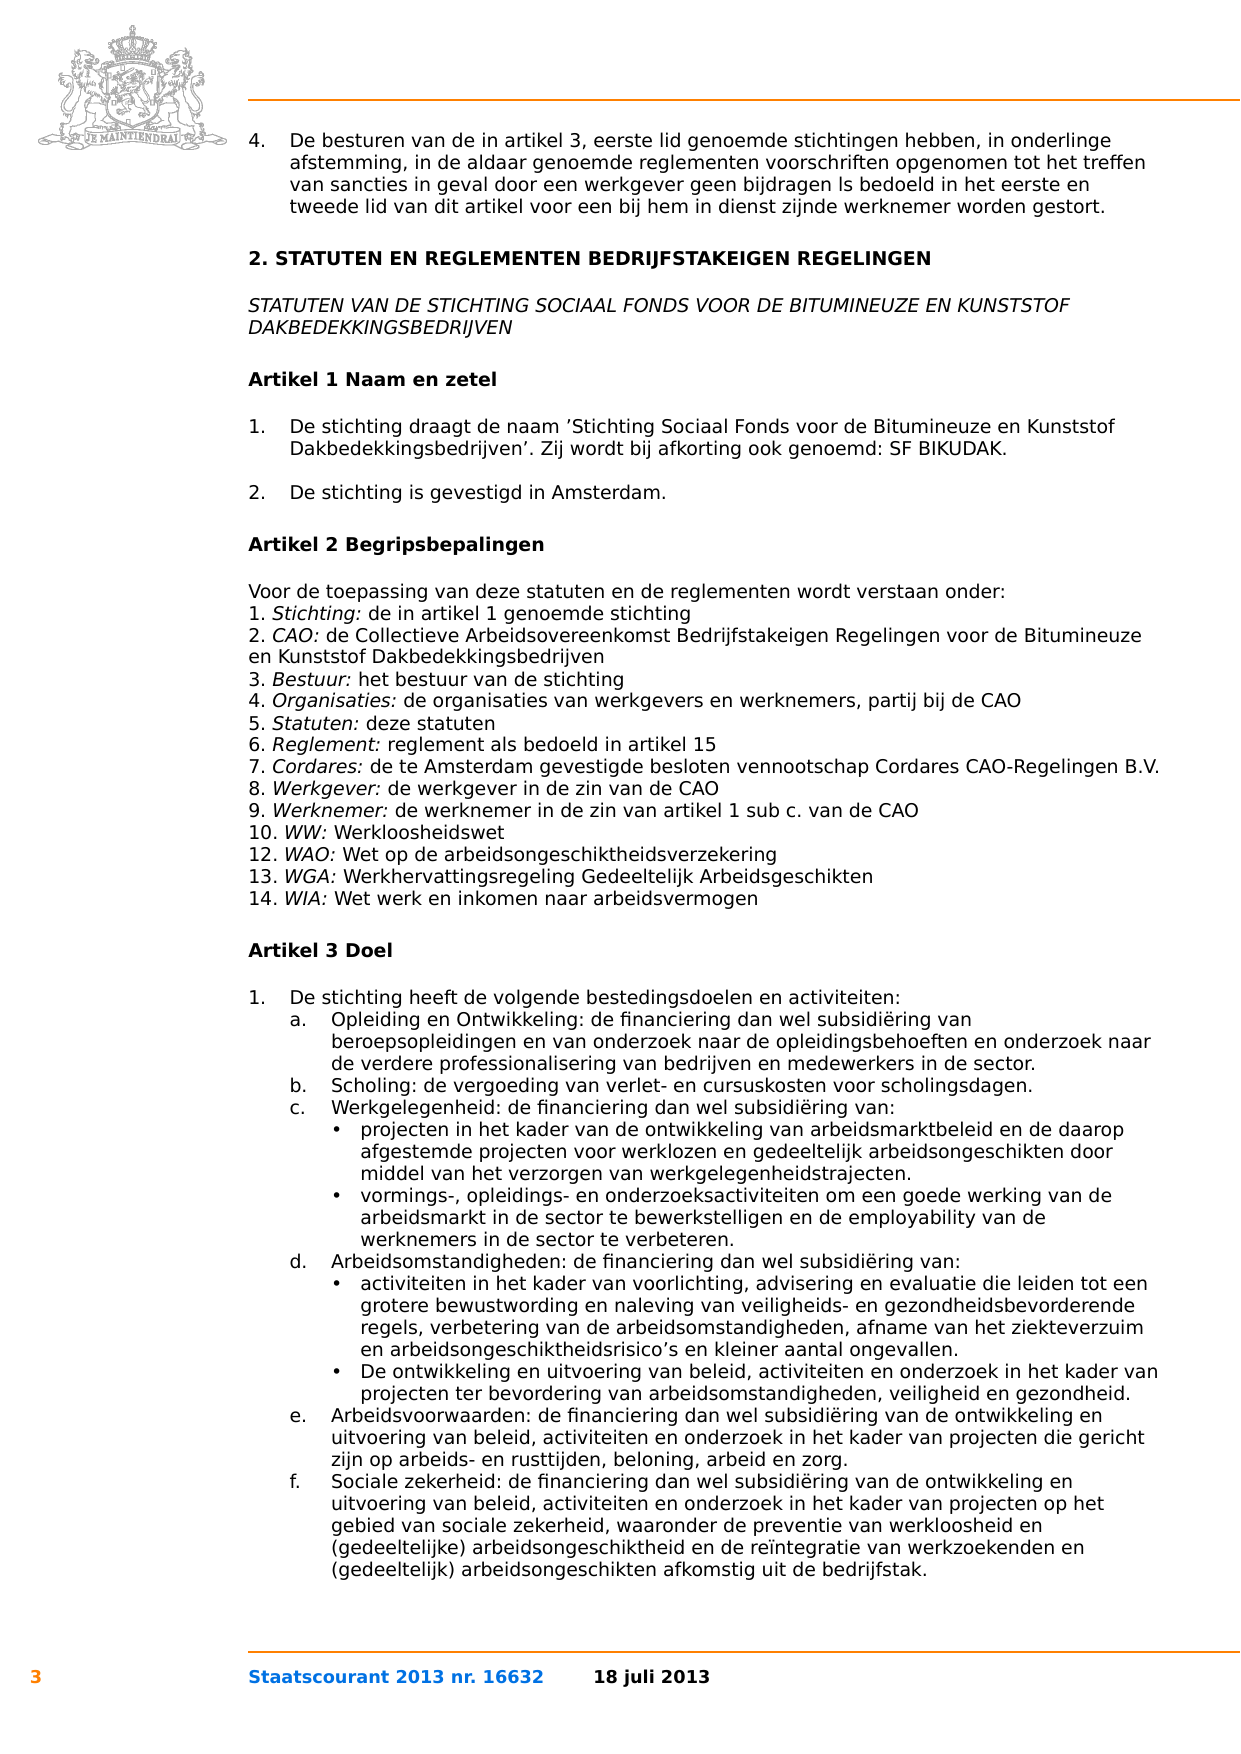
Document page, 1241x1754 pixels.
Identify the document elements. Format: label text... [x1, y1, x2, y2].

text 1. De stichting draagt de naam ’Stichting Sociaal Fonds voor de Bitumineuze en Kunststof Dakbedekkingsbedrijven’. Zij wordt bij afkorting ook genoemd: SF BIKUDAK. [248, 416, 1163, 460]
text 6. Reglement: reglement als bedoeld in artikel 15 [248, 734, 1163, 756]
text 2. De stichting is gevestigd in Amsterdam. [248, 482, 1163, 503]
text c. Werkgelegenheid: de financiering dan wel subsidiëring van: [289, 1097, 1163, 1119]
text f. Sociale zekerheid: de financiering dan wel subsidiëring van de ontwikkeling en uitvoering van beleid, activiteiten en onderzoek in het kader van projecten op het gebied van sociale zekerheid, waaronder de preventie van werkloosheid en (gedeeltelijke) arbeidsongeschiktheid en de reïntegratie van werkzoekenden en (gedeeltelijk) arbeidsongeschikten afkomstig uit de bedrijfstak. [289, 1471, 1163, 1581]
text d. Arbeidsomstandigheden: de financiering dan wel subsidiëring van: [289, 1251, 1163, 1273]
text 12. WAO: Wet op de arbeidsongeschiktheidsverzekering [248, 844, 1163, 866]
text • projecten in het kader van de ontwikkeling van arbeidsmarktbeleid en de daarop afgestemde projecten voor werklozen en gedeeltelijk arbeidsongeschikten door middel van het verzorgen van werkgelegenheidstrajecten. [331, 1119, 1163, 1185]
text 3. Bestuur: het bestuur van de stichting [248, 668, 1163, 690]
text 4. Organisaties: de organisaties van werkgevers en werknemers, partij bij de CAO [248, 690, 1163, 712]
text • De ontwikkeling en uitvoering van beleid, activiteiten en onderzoek in het kader van projecten ter bevordering van arbeidsomstandigheden, veiligheid en gezondheid. [331, 1361, 1163, 1405]
text 9. Werknemer: de werknemer in de zin van artikel 1 sub c. van de CAO [248, 800, 1163, 822]
text e. Arbeidsvoorwaarden: de financiering dan wel subsidiëring van de ontwikkeling en uitvoering van beleid, activiteiten en onderzoek in het kader van projecten die gericht zijn op arbeids- en rusttijden, beloning, arbeid en zorg. [289, 1405, 1163, 1471]
text 7. Cordares: de te Amsterdam gevestigde besloten vennootschap Cordares CAO-Regelingen B.V. [248, 756, 1163, 778]
subtitle Artikel 2 Begripsbepalingen [248, 533, 1163, 556]
text 1. Stichting: de in artikel 1 genoemde stichting [248, 602, 1163, 624]
picture [38, 25, 227, 150]
text • activiteiten in het kader van voorlichting, advisering en evaluatie die leiden tot een grotere bewustwording en naleving van veiligheids- en gezondheidsbevorderende regels, verbetering van de arbeidsomstandigheden, afname van het ziekteverzuim en arbeidsongeschiktheidsrisico’s en kleiner aantal ongevallen. [331, 1273, 1163, 1361]
subtitle STATUTEN VAN DE STICHTING SOCIAAL FONDS VOOR DE BITUMINEUZE EN KUNSTSTOF DAKBEDEKKINGSBEDRIJVEN [248, 295, 1163, 339]
text • vormings-, opleidings- en onderzoeksactiviteiten om een goede werking van de arbeidsmarkt in de sector te bewerkstelligen en de employability van de werknemers in de sector te verbeteren. [331, 1185, 1163, 1251]
text 1. De stichting heeft de volgende bestedingsdoelen en activiteiten: [248, 987, 1163, 1009]
subtitle 2. STATUTEN EN REGLEMENTEN BEDRIJFSTAKEIGEN REGELINGEN [248, 248, 1163, 270]
text 14. WIA: Wet werk en inkomen naar arbeidsvermogen [248, 888, 1163, 910]
subtitle Artikel 1 Naam en zetel [248, 369, 1163, 391]
text a. Opleiding en Ontwikkeling: de financiering dan wel subsidiëring van beroepsopleidingen en van onderzoek naar de opleidingsbehoeften en onderzoek naar de verdere professionalisering van bedrijven en medewerkers in de sector. [289, 1009, 1163, 1075]
subtitle Artikel 3 Doel [248, 940, 1163, 962]
text 5. Statuten: deze statuten [248, 712, 1163, 734]
text 4. De besturen van de in artikel 3, eerste lid genoemde stichtingen hebben, in onderlinge afstemming, in de aldaar genoemde reglementen voorschriften opgenomen tot het treffen van sancties in geval door een werkgever geen bijdragen ls bedoeld in het eerste en tweede lid van dit artikel voor een bij hem in dienst zijnde werknemer worden gestort. [248, 130, 1163, 218]
text 8. Werkgever: de werkgever in de zin van de CAO [248, 778, 1163, 800]
text Voor de toepassing van deze statuten en de reglementen wordt verstaan onder: [248, 581, 1163, 602]
text 13. WGA: Werkhervattingsregeling Gedeeltelijk Arbeidsgeschikten [248, 866, 1163, 888]
text b. Scholing: de vergoeding van verlet- en cursuskosten voor scholingsdagen. [289, 1075, 1163, 1097]
text 2. CAO: de Collectieve Arbeidsovereenkomst Bedrijfstakeigen Regelingen voor de Bitumineuze en Kunststof Dakbedekkingsbedrijven [248, 624, 1163, 668]
text 10. WW: Werkloosheidswet [248, 822, 1163, 844]
